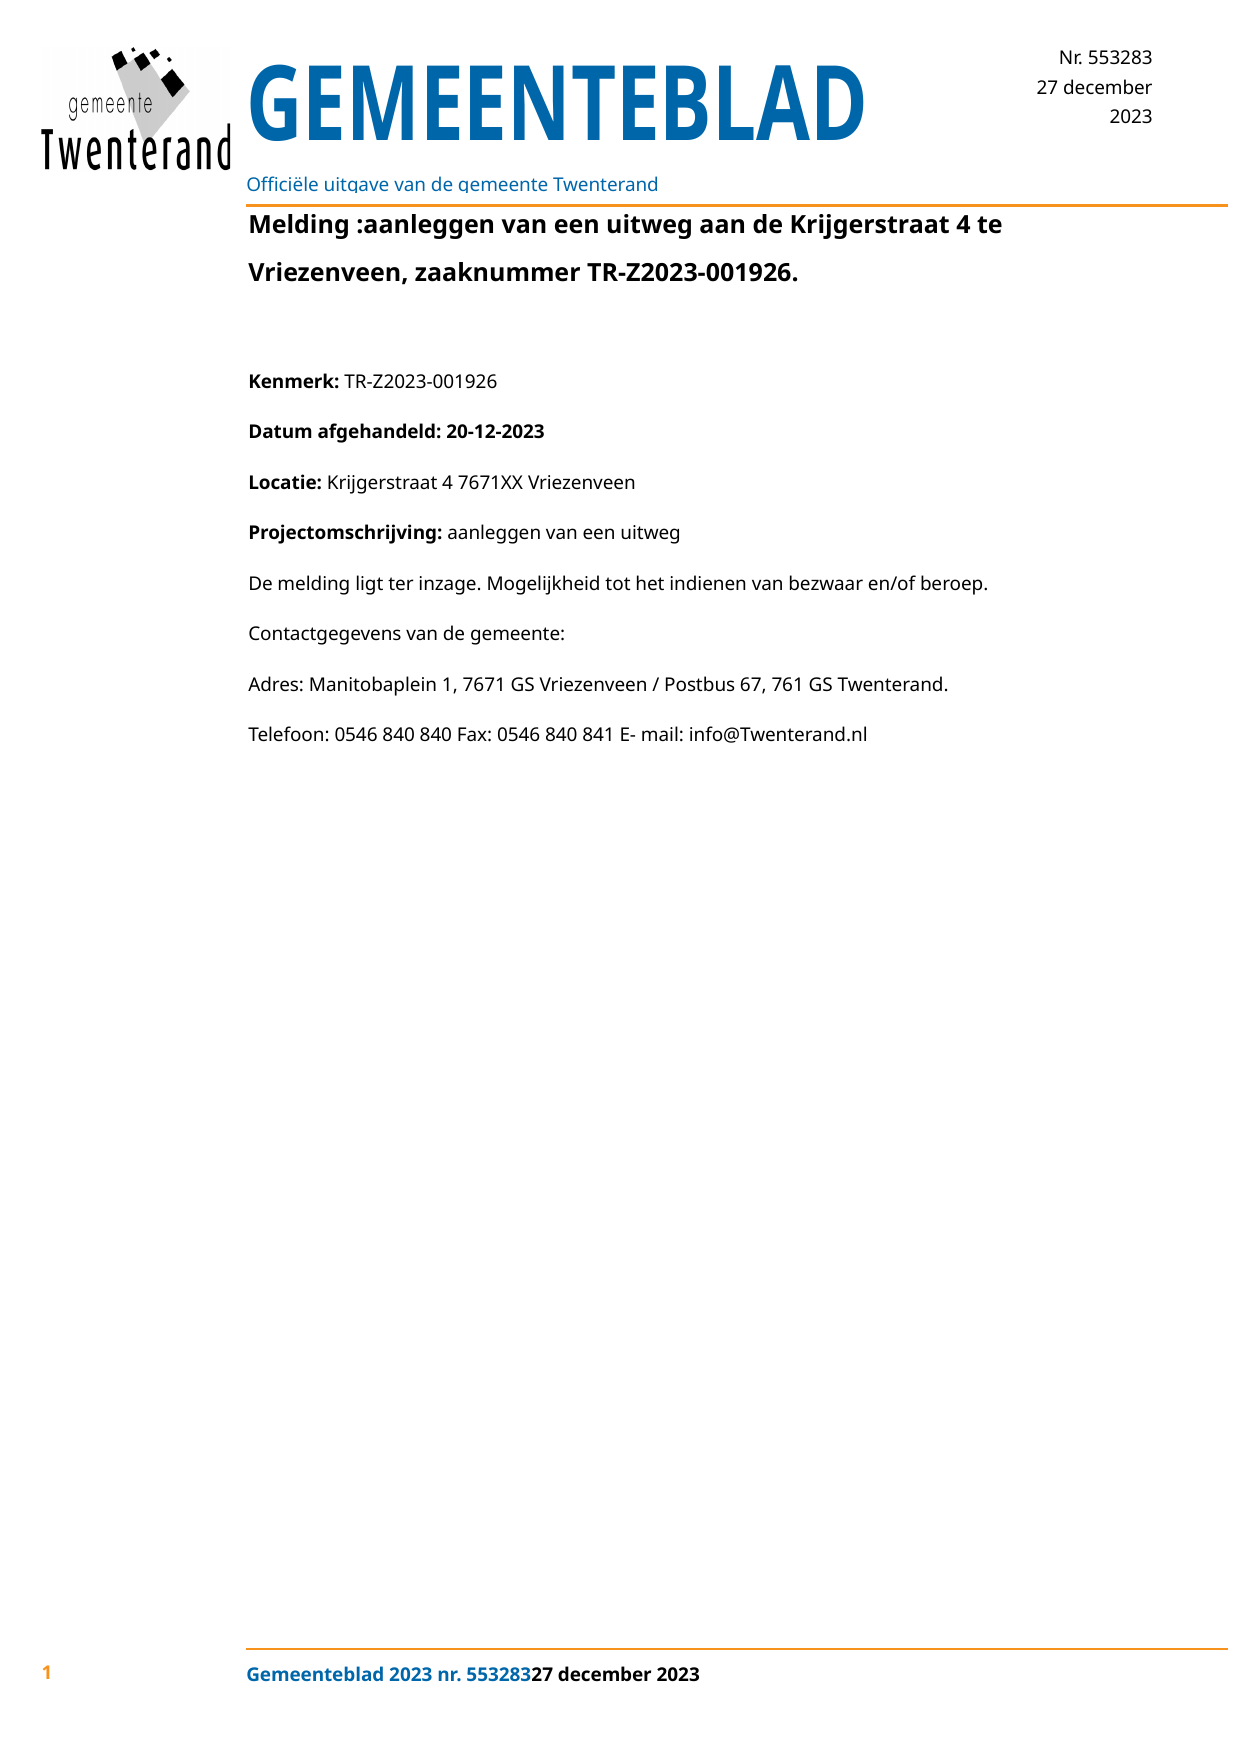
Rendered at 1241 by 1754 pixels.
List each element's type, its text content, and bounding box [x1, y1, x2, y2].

text Telefoon: 0546 840 840 Fax: 0546 840 841 E- mail: info@Twenterand.nl [248, 721, 1152, 747]
text Projectomschrijving: aanleggen van een uitweg [248, 519, 1152, 545]
text Kenmerk: TR-Z2023-001926 [248, 368, 1152, 394]
text Contactgegevens van de gemeente: [248, 620, 1152, 646]
picture [41, 47, 231, 172]
text Adres: Manitobaplein 1, 7671 GS Vriezenveen / Postbus 67, 761 GS Twenterand. [248, 671, 1152, 697]
text De melding ligt ter inzage. Mogelijkheid tot het indienen van bezwaar en/of beroep. [248, 570, 1152, 596]
text Datum afgehandeld: 20-12-2023 [248, 419, 1152, 444]
text Melding :aanleggen van een uitweg aan de Krijgerstraat 4 te Vriezenveen, zaaknummer TR-Z2023-001926. [248, 207, 1152, 288]
text Locatie: Krijgerstraat 4 7671XX Vriezenveen [248, 469, 1152, 495]
